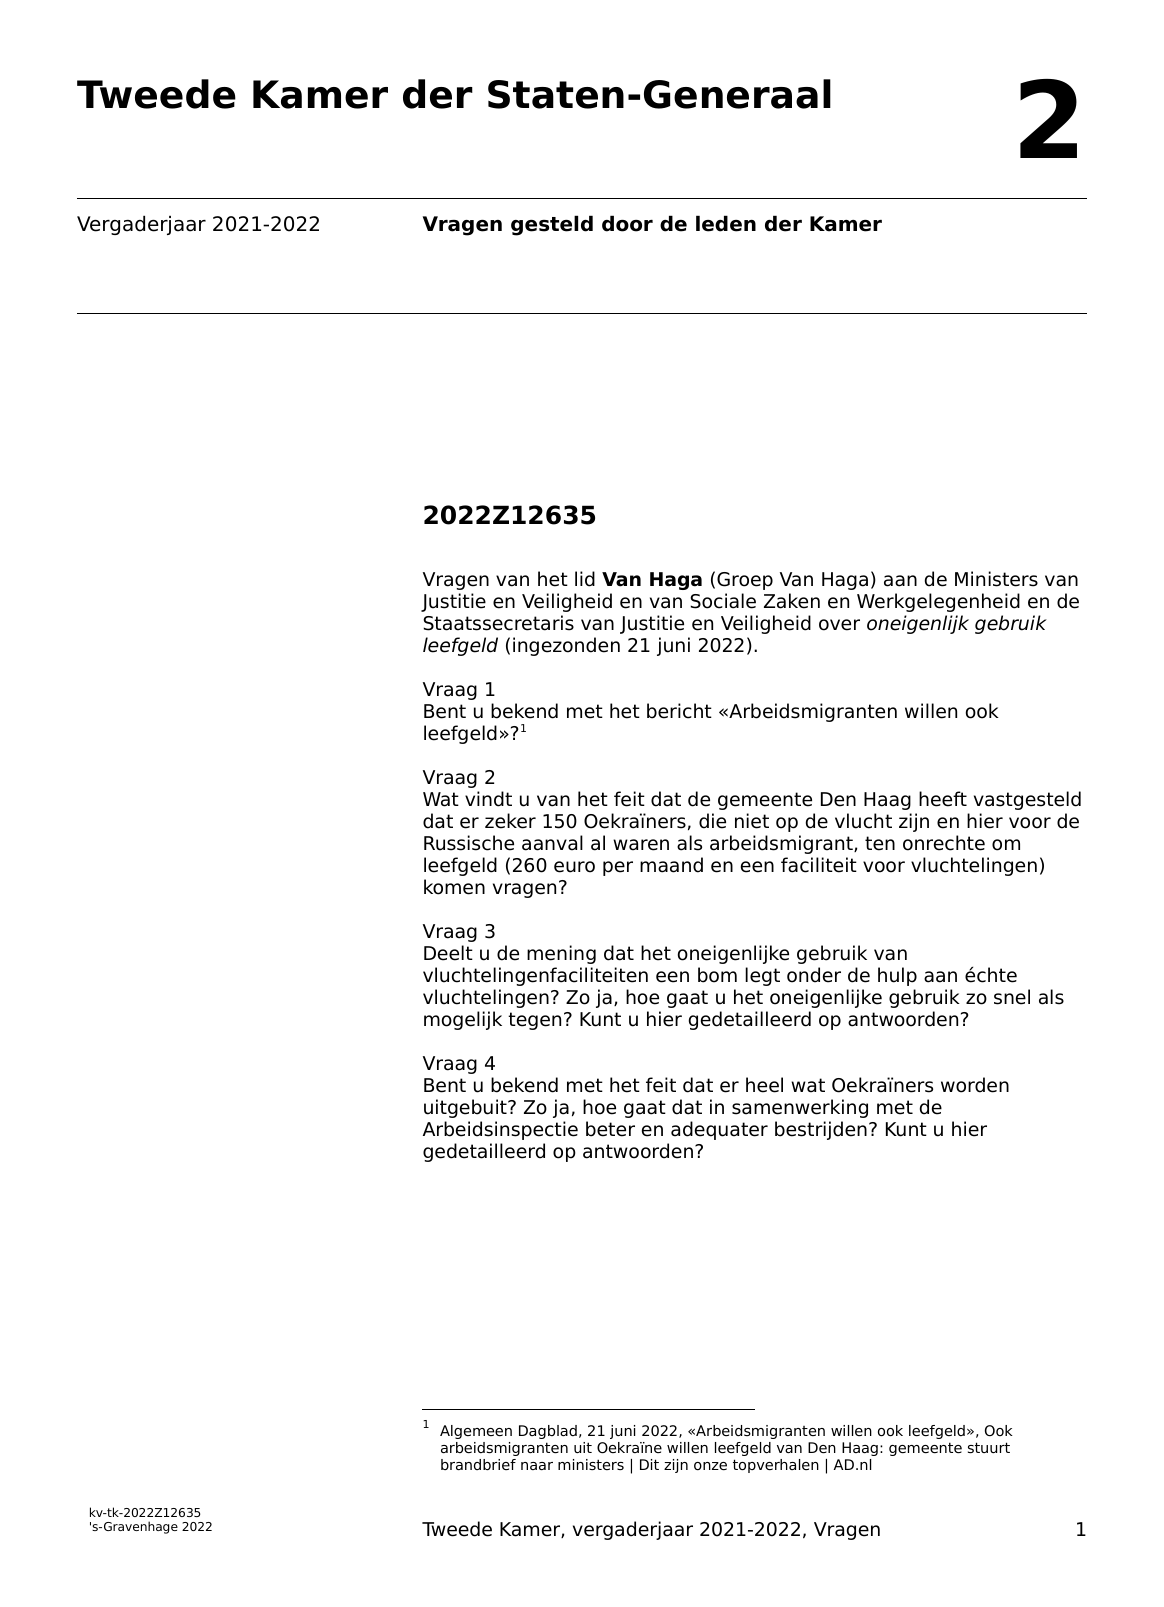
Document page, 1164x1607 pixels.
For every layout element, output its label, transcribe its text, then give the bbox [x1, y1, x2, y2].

text Vragen van het lid Van Haga (Groep Van Haga) aan de Ministers van Justitie en Veiligheid en van Sociale Zaken en Werkgelegenheid en de Staatssecretaris van Justitie en Veiligheid over oneigenlijk gebruik leefgeld (ingezonden 21 juni 2022). [422, 569, 1087, 657]
text Bent u bekend met het bericht «Arbeidsmigranten willen ook leefgeld»? [422, 701, 1087, 745]
text Bent u bekend met het feit dat er heel wat Oekraïners worden uitgebuit? Zo ja, hoe gaat dat in samenwerking met de Arbeidsinspectie beter en adequater bestrijden? Kunt u hier gedetailleerd op antwoorden? [422, 1075, 1087, 1163]
table_header 2 [886, 59, 1087, 198]
text Vraag 3 [422, 921, 1087, 943]
text Vraag 4 [422, 1053, 1087, 1075]
table_cell Vergaderjaar 2021-2022 [77, 199, 422, 313]
text Deelt u de mening dat het oneigenlijke gebruik van vluchtelingenfaciliteiten een bom legt onder de hulp aan échte vluchtelingen? Zo ja, hoe gaat u het oneigenlijke gebruik zo snel als mogelijk tegen? Kunt u hier gedetailleerd op antwoorden? [422, 943, 1087, 1031]
text Vraag 1 [422, 679, 1087, 701]
text Wat vindt u van het feit dat de gemeente Den Haag heeft vastgesteld dat er zeker 150 Oekraïners, die niet op de vlucht zijn en hier voor de Russische aanval al waren als arbeidsmigrant, ten onrechte om leefgeld (260 euro per maand en een faciliteit voor vluchtelingen) komen vragen? [422, 789, 1087, 899]
table_header Tweede Kamer der Staten-Generaal [77, 59, 886, 198]
text Algemeen Dagblad, 21 juni 2022, «Arbeidsmigranten willen ook leefgeld», Ook arbeidsmigranten uit Oekraïne willen leefgeld van Den Haag: gemeente stuurt brandbrief naar ministers | Dit zijn onze topverhalen | AD.nl [422, 1418, 1087, 1474]
text Vraag 2 [422, 767, 1087, 789]
table_cell Vragen gesteld door de leden der Kamer [422, 199, 1087, 313]
text 's-Gravenhage 2022 [88, 1520, 323, 1534]
text kv-tk-2022Z12635 [88, 1506, 323, 1520]
text 2022Z12635 [422, 501, 1087, 531]
